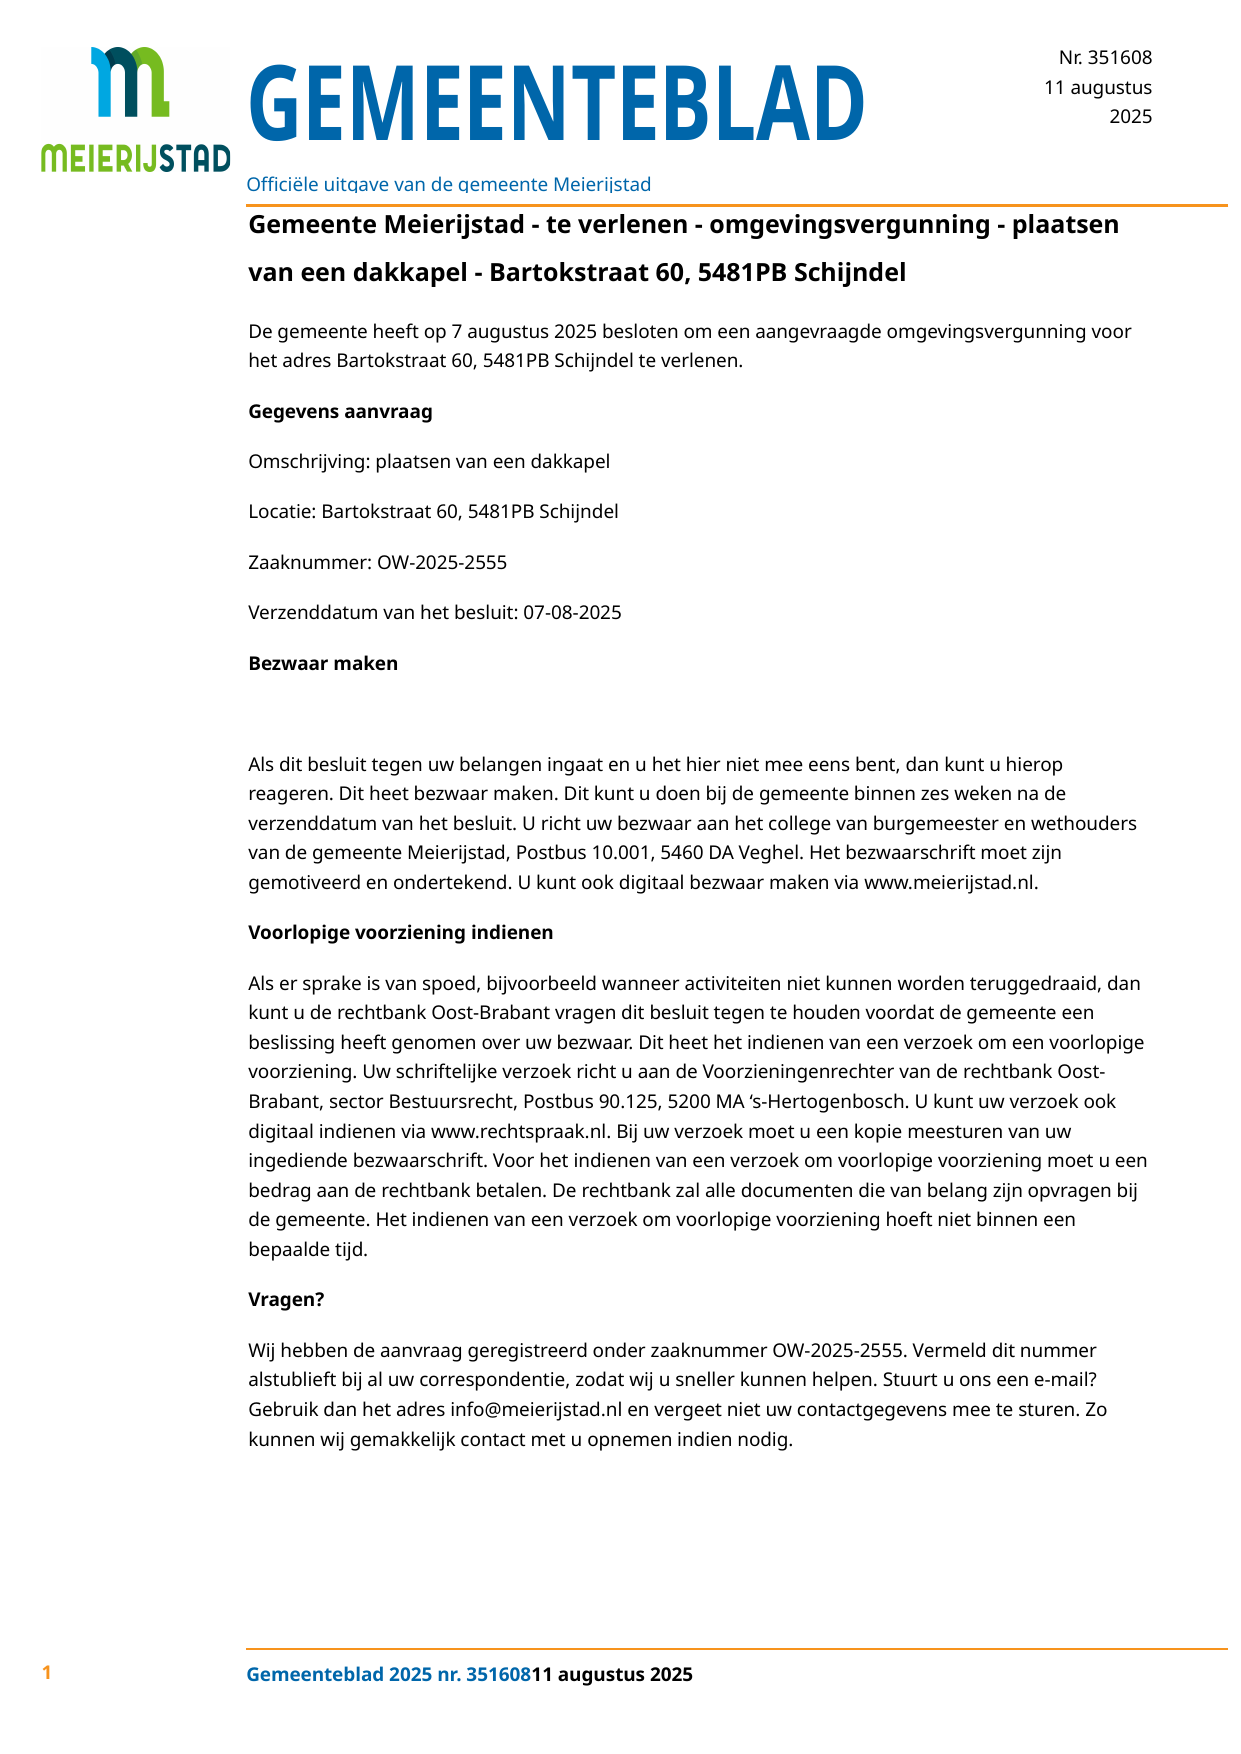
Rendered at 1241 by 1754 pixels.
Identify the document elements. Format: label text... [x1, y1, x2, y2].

text Gegevens aanvraag [248, 398, 1152, 424]
text Als er sprake is van spoed, bijvoorbeeld wanneer activiteiten niet kunnen worden teruggedraaid, dan kunt u de rechtbank Oost-Brabant vragen dit besluit tegen te houden voordat de gemeente een beslissing heeft genomen over uw bezwaar. Dit heet het indienen van een verzoek om een voorlopige voorziening. Uw schriftelijke verzoek richt u aan de Voorzieningenrechter van de rechtbank Oost-Brabant, sector Bestuursrecht, Postbus 90.125, 5200 MA ‘s-Hertogenbosch. U kunt uw verzoek ook digitaal indienen via www.rechtspraak.nl. Bij uw verzoek moet u een kopie meesturen van uw ingediende bezwaarschrift. Voor het indienen van een verzoek om voorlopige voorziening moet u een bedrag aan de rechtbank betalen. De rechtbank zal alle documenten die van belang zijn opvragen bij de gemeente. Het indienen van een verzoek om voorlopige voorziening hoeft niet binnen een bepaalde tijd. [248, 970, 1152, 1262]
text Verzenddatum van het besluit: 07-08-2025 [248, 599, 1152, 625]
text Bezwaar maken [248, 650, 1152, 676]
text Wij hebben de aanvraag geregistreerd onder zaaknummer OW-2025-2555. Vermeld dit nummer alstublieft bij al uw correspondentie, zodat wij u sneller kunnen helpen. Stuurt u ons een e-mail? Gebruik dan het adres info@meierijstad.nl en vergeet niet uw contactgegevens mee te sturen. Zo kunnen wij gemakkelijk contact met u opnemen indien nodig. [248, 1337, 1152, 1452]
picture [41, 47, 231, 172]
text Locatie: Bartokstraat 60, 5481PB Schijndel [248, 499, 1152, 524]
text Vragen? [248, 1287, 1152, 1312]
text De gemeente heeft op 7 augustus 2025 besloten om een aangevraagde omgevingsvergunning voor het adres Bartokstraat 60, 5481PB Schijndel te verlenen. [248, 318, 1152, 373]
text Voorlopige voorziening indienen [248, 919, 1152, 945]
text Gemeente Meierijstad - te verlenen - omgevingsvergunning - plaatsen van een dakkapel - Bartokstraat 60, 5481PB Schijndel [248, 207, 1152, 288]
text Omschrijving: plaatsen van een dakkapel [248, 448, 1152, 474]
text Zaaknummer: OW-2025-2555 [248, 549, 1152, 575]
text Als dit besluit tegen uw belangen ingaat en u het hier niet mee eens bent, dan kunt u hierop reageren. Dit heet bezwaar maken. Dit kunt u doen bij de gemeente binnen zes weken na de verzenddatum van het besluit. U richt uw bezwaar aan het college van burgemeester en wethouders van de gemeente Meierijstad, Postbus 10.001, 5460 DA Veghel. Het bezwaarschrift moet zijn gemotiveerd en ondertekend. U kunt ook digitaal bezwaar maken via www.meierijstad.nl. [248, 751, 1152, 895]
